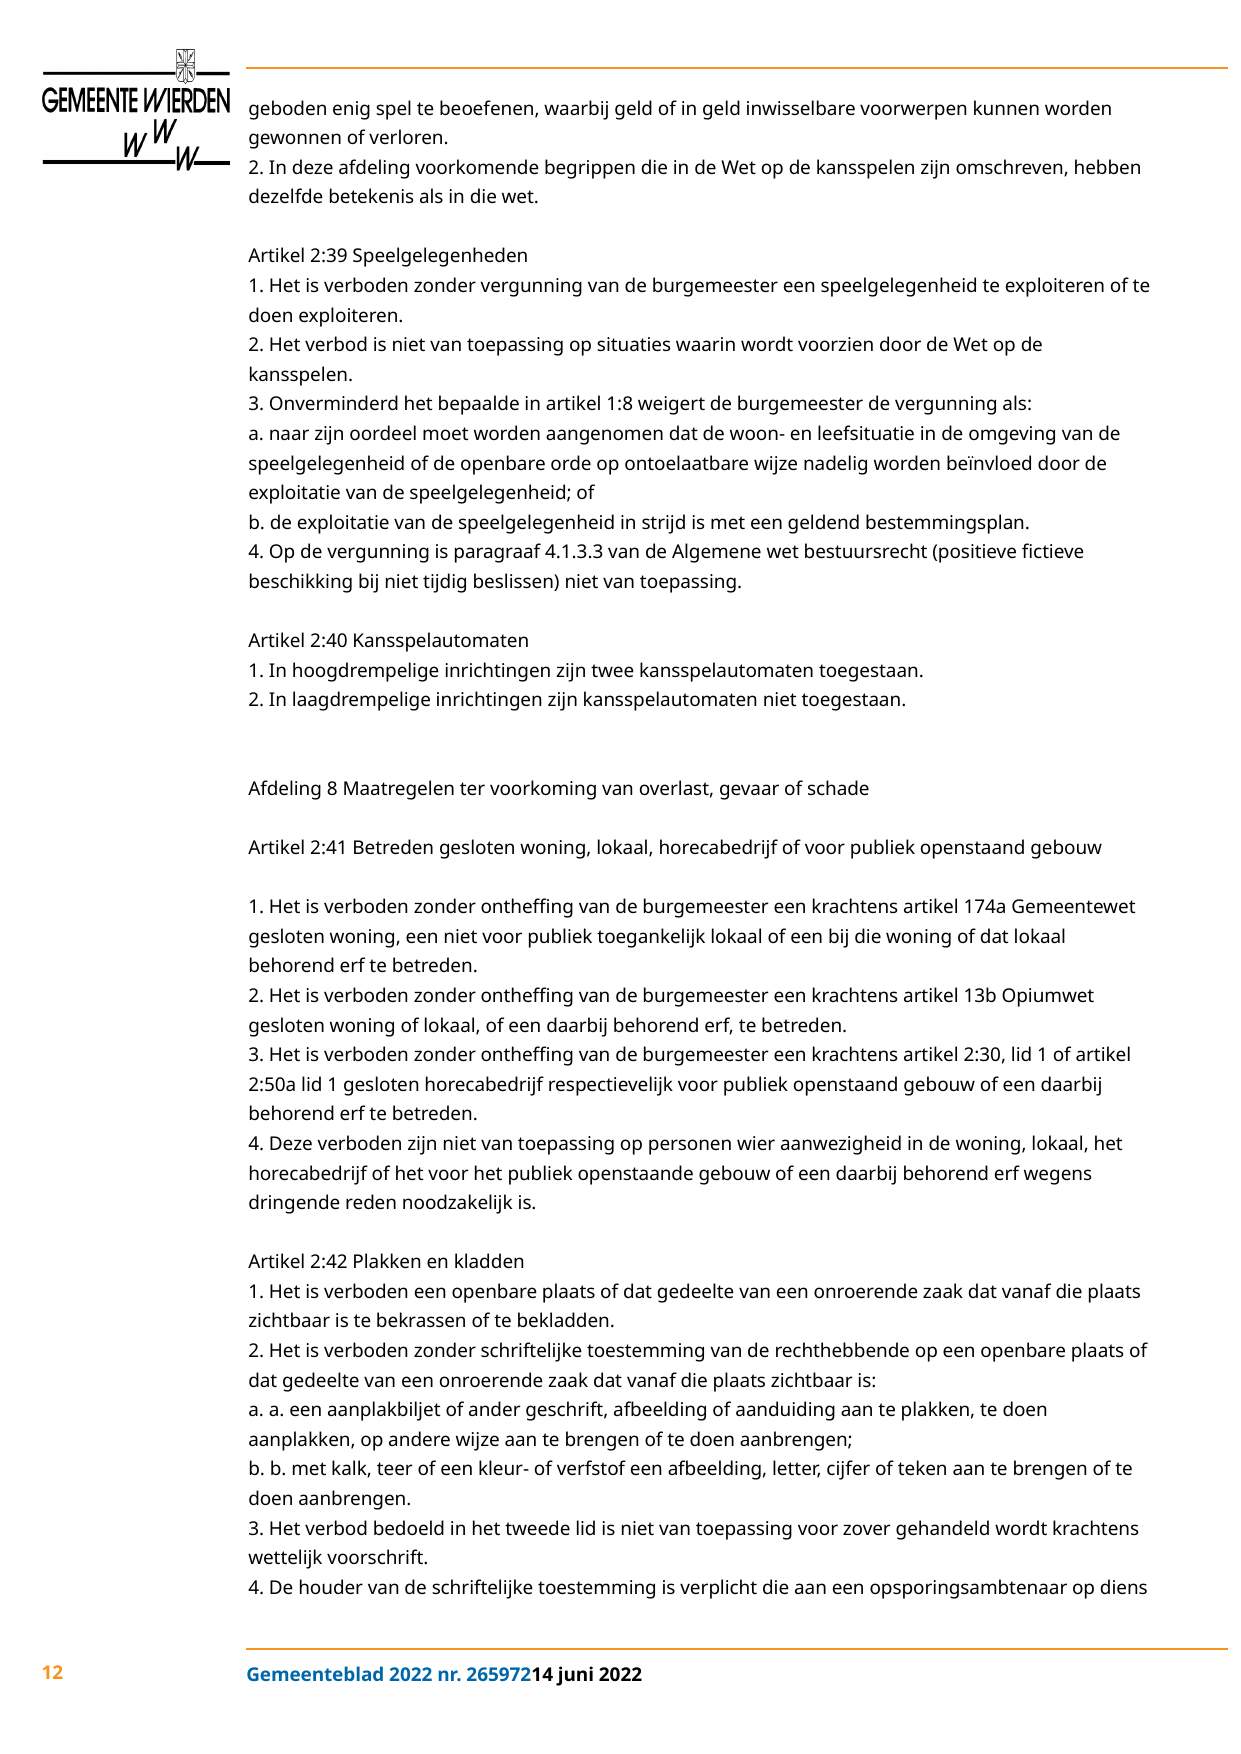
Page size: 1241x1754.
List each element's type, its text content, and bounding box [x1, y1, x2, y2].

text 1. In hoogdrempelige inrichtingen zijn twee kansspelautomaten toegestaan. [248, 657, 1152, 683]
text 4. Deze verboden zijn niet van toepassing op personen wier aanwezigheid in de woning, lokaal, het horecabedrijf of het voor het publiek openstaande gebouw of een daarbij behorend erf wegens dringende reden noodzakelijk is. [248, 1130, 1152, 1215]
text 3. Onverminderd het bepaalde in artikel 1:8 weigert de burgemeester de vergunning als: [248, 391, 1152, 416]
text Artikel 2:42 Plakken en kladden [248, 1248, 1152, 1274]
text b. b. met kalk, teer of een kleur- of verfstof een afbeelding, letter, cijfer of teken aan te brengen of te doen aanbrengen. [248, 1456, 1152, 1511]
text 3. Het verbod bedoeld in het tweede lid is niet van toepassing voor zover gehandeld wordt krachtens wettelijk voorschrift. [248, 1515, 1152, 1570]
text Artikel 2:39 Speelgelegenheden [248, 243, 1152, 268]
text 3. Het is verboden zonder ontheffing van de burgemeester een krachtens artikel 2:30, lid 1 of artikel 2:50a lid 1 gesloten horecabedrijf respectievelijk voor publiek openstaand gebouw of een daarbij behorend erf te betreden. [248, 1041, 1152, 1126]
text 2. In laagdrempelige inrichtingen zijn kansspelautomaten niet toegestaan. [248, 686, 1152, 712]
text 1. Het is verboden zonder ontheffing van de burgemeester een krachtens artikel 174a Gemeentewet gesloten woning, een niet voor publiek toegankelijk lokaal of een bij die woning of dat lokaal behorend erf te betreden. [248, 893, 1152, 978]
text geboden enig spel te beoefenen, waarbij geld of in geld inwisselbare voorwerpen kunnen worden gewonnen of verloren. [248, 95, 1152, 150]
text 2. In deze afdeling voorkomende begrippen die in de Wet op de kansspelen zijn omschreven, hebben dezelfde betekenis als in die wet. [248, 154, 1152, 209]
text Afdeling 8 Maatregelen ter voorkoming van overlast, gevaar of schade [248, 775, 1152, 801]
text b. de exploitatie van de speelgelegenheid in strijd is met een geldend bestemmingsplan. [248, 509, 1152, 535]
text a. a. een aanplakbiljet of ander geschrift, afbeelding of aanduiding aan te plakken, te doen aanplakken, op andere wijze aan te brengen of te doen aanbrengen; [248, 1396, 1152, 1452]
text 2. Het is verboden zonder ontheffing van de burgemeester een krachtens artikel 13b Opiumwet gesloten woning of lokaal, of een daarbij behorend erf, te betreden. [248, 982, 1152, 1038]
text Artikel 2:41 Betreden gesloten woning, lokaal, horecabedrijf of voor publiek openstaand gebouw [248, 834, 1152, 860]
text 2. Het is verboden zonder schriftelijke toestemming van de rechthebbende op een openbare plaats of dat gedeelte van een onroerende zaak dat vanaf die plaats zichtbaar is: [248, 1337, 1152, 1393]
text 1. Het is verboden zonder vergunning van de burgemeester een speelgelegenheid te exploiteren of te doen exploiteren. [248, 272, 1152, 328]
text 4. Op de vergunning is paragraaf 4.1.3.3 van de Algemene wet bestuursrecht (positieve fictieve beschikking bij niet tijdig beslissen) niet van toepassing. [248, 538, 1152, 594]
picture [41, 47, 231, 172]
text Artikel 2:40 Kansspelautomaten [248, 627, 1152, 653]
text 4. De houder van de schriftelijke toestemming is verplicht die aan een opsporingsambtenaar op diens [248, 1574, 1152, 1600]
text 1. Het is verboden een openbare plaats of dat gedeelte van een onroerende zaak dat vanaf die plaats zichtbaar is te bekrassen of te bekladden. [248, 1278, 1152, 1333]
text 2. Het verbod is niet van toepassing op situaties waarin wordt voorzien door de Wet op de kansspelen. [248, 331, 1152, 387]
text a. naar zijn oordeel moet worden aangenomen dat de woon- en leefsituatie in de omgeving van de speelgelegenheid of de openbare orde op ontoelaatbare wijze nadelig worden beïnvloed door de exploitatie van de speelgelegenheid; of [248, 420, 1152, 505]
